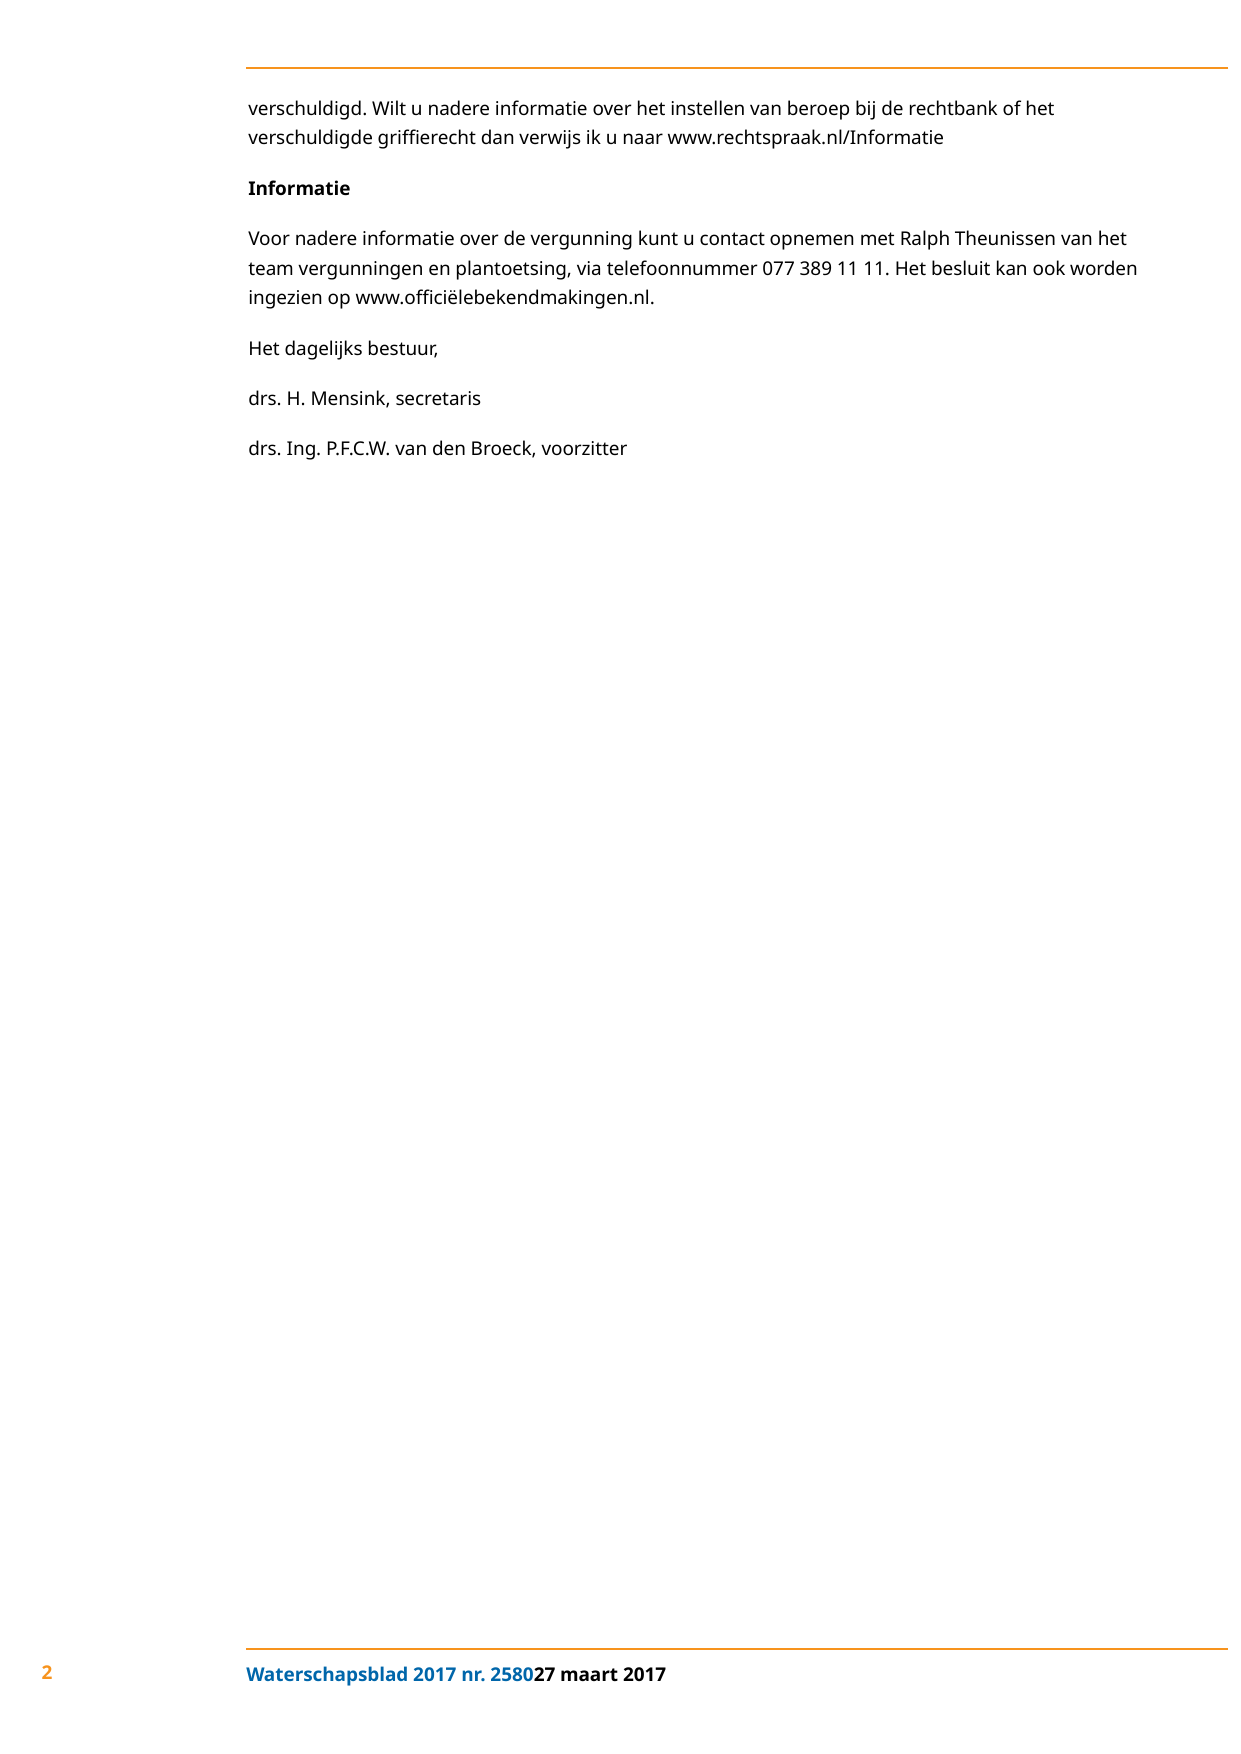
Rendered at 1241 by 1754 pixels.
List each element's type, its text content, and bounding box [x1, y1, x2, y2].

text drs. Ing. P.F.C.W. van den Broeck, voorzitter [248, 436, 1152, 461]
text verschuldigd. Wilt u nadere informatie over het instellen van beroep bij de rechtbank of het verschuldigde griffierecht dan verwijs ik u naar www.rechtspraak.nl/Informatie [248, 95, 1152, 150]
picture [41, 47, 231, 172]
text Informatie [248, 175, 1152, 201]
text drs. H. Mensink, secretaris [248, 385, 1152, 411]
text Het dagelijks bestuur, [248, 335, 1152, 361]
text Voor nadere informatie over de vergunning kunt u contact opnemen met Ralph Theunissen van het team vergunningen en plantoetsing, via telefoonnummer 077 389 11 11. Het besluit kan ook worden ingezien op www.officiëlebekendmakingen.nl. [248, 225, 1152, 310]
